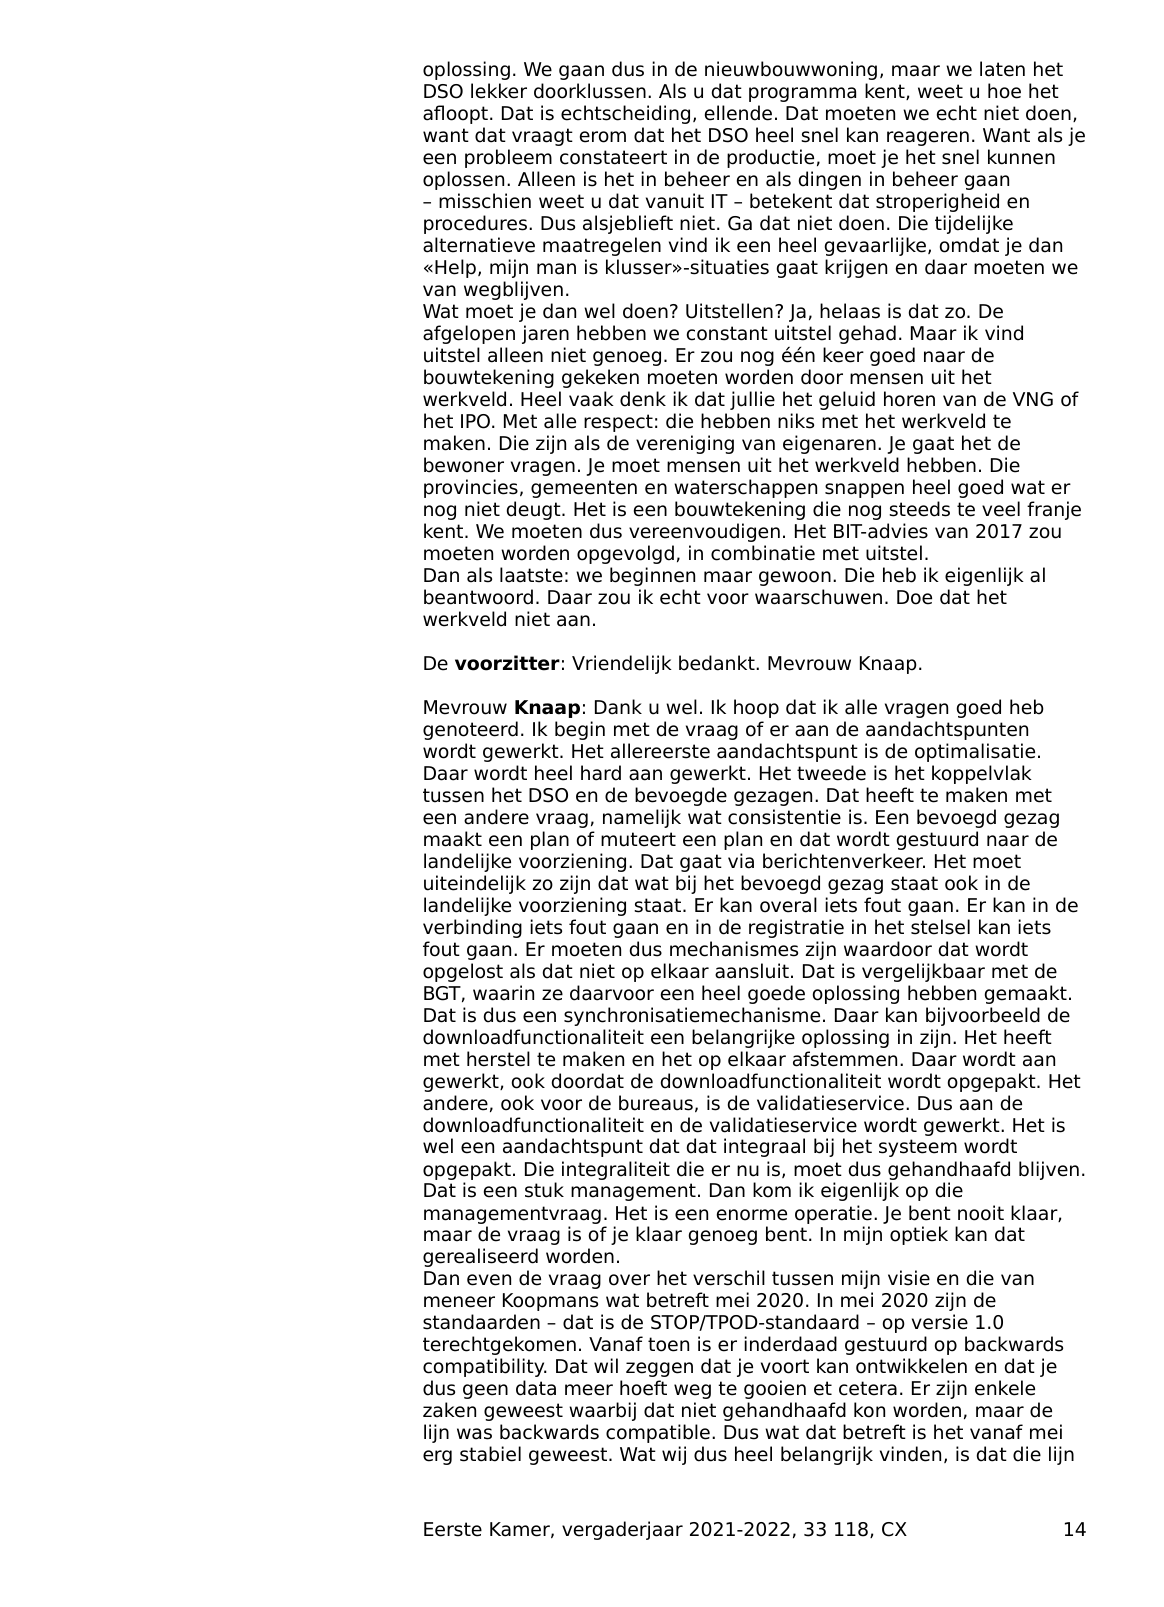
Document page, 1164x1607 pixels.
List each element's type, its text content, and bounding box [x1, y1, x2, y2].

text Wat moet je dan wel doen? Uitstellen? Ja, helaas is dat zo. De afgelopen jaren hebben we constant uitstel gehad. Maar ik vind uitstel alleen niet genoeg. Er zou nog één keer goed naar de bouwtekening gekeken moeten worden door mensen uit het werkveld. Heel vaak denk ik dat jullie het geluid horen van de VNG of het IPO. Met alle respect: die hebben niks met het werkveld te maken. Die zijn als de vereniging van eigenaren. Je gaat het de bewoner vragen. Je moet mensen uit het werkveld hebben. Die provincies, gemeenten en waterschappen snappen heel goed wat er nog niet deugt. Het is een bouwtekening die nog steeds te veel franje kent. We moeten dus vereenvoudigen. Het BIT-advies van 2017 zou moeten worden opgevolgd, in combinatie met uitstel. [422, 301, 1087, 564]
text oplossing. We gaan dus in de nieuwbouwwoning, maar we laten het DSO lekker doorklussen. Als u dat programma kent, weet u hoe het afloopt. Dat is echtscheiding, ellende. Dat moeten we echt niet doen, want dat vraagt erom dat het DSO heel snel kan reageren. Want als je een probleem constateert in de productie, moet je het snel kunnen oplossen. Alleen is het in beheer en als dingen in beheer gaan – misschien weet u dat vanuit IT – betekent dat stroperigheid en procedures. Dus alsjeblieft niet. Ga dat niet doen. Die tijdelijke alternatieve maatregelen vind ik een heel gevaarlijke, omdat je dan «Help, mijn man is klusser»-situaties gaat krijgen en daar moeten we van wegblijven. [422, 59, 1087, 301]
text Dan als laatste: we beginnen maar gewoon. Die heb ik eigenlijk al beantwoord. Daar zou ik echt voor waarschuwen. Doe dat het werkveld niet aan. [422, 564, 1087, 631]
text Dan even de vraag over het verschil tussen mijn visie en die van meneer Koopmans wat betreft mei 2020. In mei 2020 zijn de standaarden – dat is de STOP/TPOD-standaard – op versie 1.0 terechtgekomen. Vanaf toen is er inderdaad gestuurd op backwards compatibility. Dat wil zeggen dat je voort kan ontwikkelen en dat je dus geen data meer hoeft weg te gooien et cetera. Er zijn enkele zaken geweest waarbij dat niet gehandhaafd kon worden, maar de lijn was backwards compatible. Dus wat dat betreft is het vanaf mei erg stabiel geweest. Wat wij dus heel belangrijk vinden, is dat die lijn [422, 1268, 1087, 1466]
text Mevrouw Knaap: Dank u wel. Ik hoop dat ik alle vragen goed heb genoteerd. Ik begin met de vraag of er aan de aandachtspunten wordt gewerkt. Het allereerste aandachtspunt is de optimalisatie. Daar wordt heel hard aan gewerkt. Het tweede is het koppelvlak tussen het DSO en de bevoegde gezagen. Dat heeft te maken met een andere vraag, namelijk wat consistentie is. Een bevoegd gezag maakt een plan of muteert een plan en dat wordt gestuurd naar de landelijke voorziening. Dat gaat via berichtenverkeer. Het moet uiteindelijk zo zijn dat wat bij het bevoegd gezag staat ook in de landelijke voorziening staat. Er kan overal iets fout gaan. Er kan in de verbinding iets fout gaan en in de registratie in het stelsel kan iets fout gaan. Er moeten dus mechanismes zijn waardoor dat wordt opgelost als dat niet op elkaar aansluit. Dat is vergelijkbaar met de BGT, waarin ze daarvoor een heel goede oplossing hebben gemaakt. Dat is dus een synchronisatiemechanisme. Daar kan bijvoorbeeld de downloadfunctionaliteit een belangrijke oplossing in zijn. Het heeft met herstel te maken en het op elkaar afstemmen. Daar wordt aan gewerkt, ook doordat de downloadfunctionaliteit wordt opgepakt. Het andere, ook voor de bureaus, is de validatieservice. Dus aan de downloadfunctionaliteit en de validatieservice wordt gewerkt. Het is wel een aandachtspunt dat dat integraal bij het systeem wordt opgepakt. Die integraliteit die er nu is, moet dus gehandhaafd blijven. Dat is een stuk management. Dan kom ik eigenlijk op die managementvraag. Het is een enorme operatie. Je bent nooit klaar, maar de vraag is of je klaar genoeg bent. In mijn optiek kan dat gerealiseerd worden. [422, 697, 1087, 1268]
text De voorzitter: Vriendelijk bedankt. Mevrouw Knaap. [422, 653, 1087, 675]
